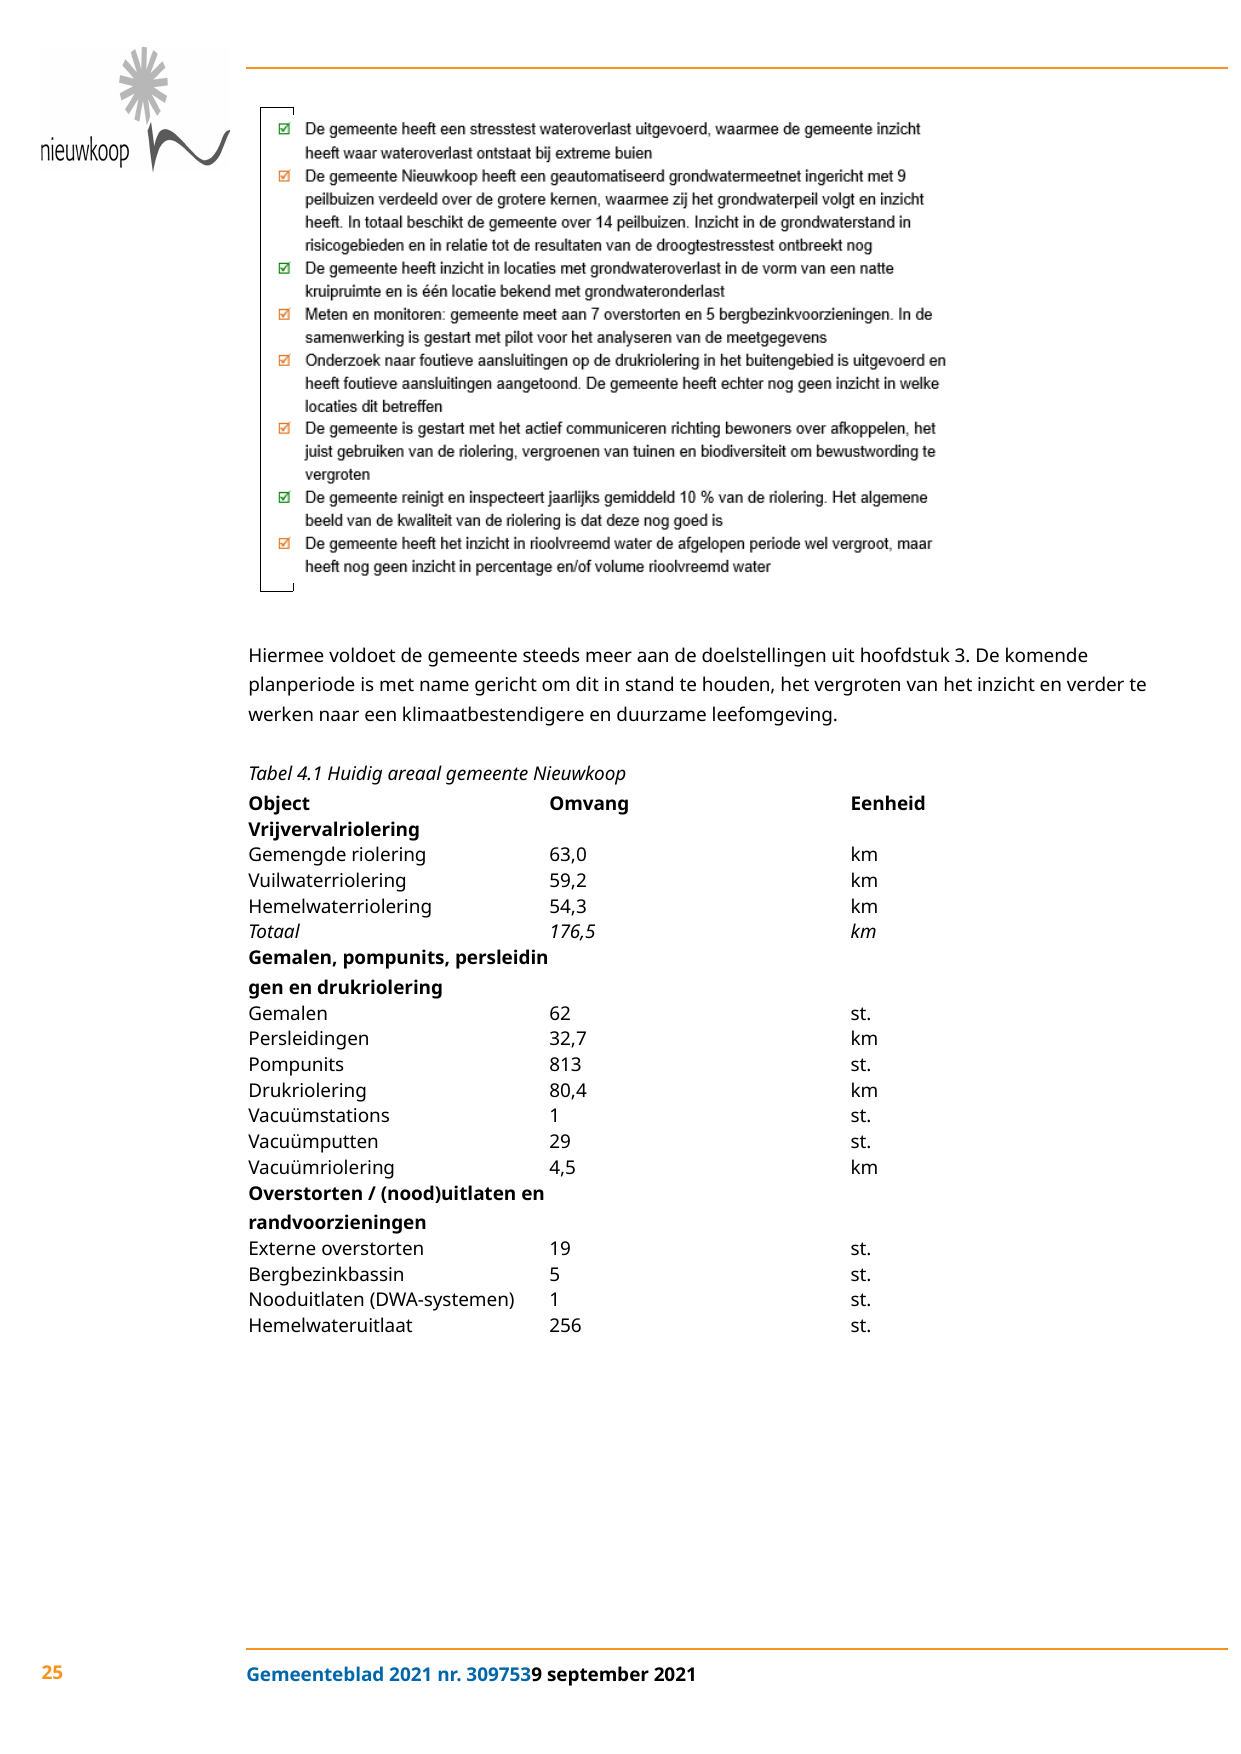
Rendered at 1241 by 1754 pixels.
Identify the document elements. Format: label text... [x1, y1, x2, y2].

table_cell 63,0 [549, 842, 850, 867]
table_cell Externe overstorten [248, 1235, 549, 1261]
table_cell [850, 816, 1152, 842]
table_cell 54,3 [549, 893, 850, 919]
table_cell Pompunits [248, 1051, 549, 1077]
table_cell 176,5 [549, 919, 850, 944]
table_cell 5 [549, 1261, 850, 1287]
table_cell 59,2 [549, 867, 850, 893]
table_cell 813 [549, 1051, 850, 1077]
table_cell [850, 1180, 1152, 1235]
table_cell 19 [549, 1235, 850, 1261]
table_cell Overstorten / (nood)uitlaten en randvoorzieningen [248, 1180, 549, 1235]
table_cell Hemelwaterriolering [248, 893, 549, 919]
table_cell [549, 945, 850, 1000]
table_cell st. [850, 1287, 1152, 1312]
table_cell 80,4 [549, 1077, 850, 1103]
table_cell km [850, 1154, 1152, 1180]
table_cell st. [850, 1235, 1152, 1261]
table_cell Gemalen, pompunits, persleidingen en drukriolering [248, 945, 549, 1000]
table_cell Vacuümriolering [248, 1154, 549, 1180]
text Tabel 4.1 Huidig areaal gemeente Nieuwkoop [248, 760, 1152, 786]
table_cell Vrijvervalriolering [248, 816, 549, 842]
table_cell Gemalen [248, 1000, 549, 1026]
table_cell Vacuümstations [248, 1103, 549, 1128]
table_cell 256 [549, 1313, 850, 1338]
table_cell st. [850, 1103, 1152, 1128]
table_cell [850, 945, 1152, 1000]
table_cell 62 [549, 1000, 850, 1026]
table_cell [549, 1180, 850, 1235]
table_cell km [850, 867, 1152, 893]
table_cell [549, 816, 850, 842]
table_cell km [850, 842, 1152, 867]
table_cell Totaal [248, 919, 549, 944]
table_cell Vuilwaterriolering [248, 867, 549, 893]
picture [41, 47, 231, 172]
table_cell st. [850, 1261, 1152, 1287]
table_cell km [850, 919, 1152, 944]
table_cell st. [850, 1313, 1152, 1338]
text Hiermee voldoet de gemeente steeds meer aan de doelstellingen uit hoofdstuk 3. De komende planperiode is met name gericht om dit in stand te houden, het vergroten van het inzicht en verder te werken naar een klimaatbestendigere en duurzame leefomgeving. [248, 642, 1152, 727]
table_cell Gemengde riolering [248, 842, 549, 867]
picture [268, 115, 948, 583]
table_cell 1 [549, 1287, 850, 1312]
table_header Omvang [549, 790, 850, 816]
table_cell Hemelwateruitlaat [248, 1313, 549, 1338]
table_cell 29 [549, 1129, 850, 1154]
table_cell km [850, 1077, 1152, 1103]
table_cell st. [850, 1000, 1152, 1026]
table_cell Persleidingen [248, 1026, 549, 1051]
table_cell km [850, 1026, 1152, 1051]
table_cell 32,7 [549, 1026, 850, 1051]
table_cell Nooduitlaten (DWA-systemen) [248, 1287, 549, 1312]
table_header Eenheid [850, 790, 1152, 816]
table_header Object [248, 790, 549, 816]
table_cell 4,5 [549, 1154, 850, 1180]
table_cell Vacuümputten [248, 1129, 549, 1154]
table_cell st. [850, 1129, 1152, 1154]
table_cell Bergbezinkbassin [248, 1261, 549, 1287]
table_cell km [850, 893, 1152, 919]
table_cell 1 [549, 1103, 850, 1128]
table_cell Drukriolering [248, 1077, 549, 1103]
table_cell st. [850, 1051, 1152, 1077]
